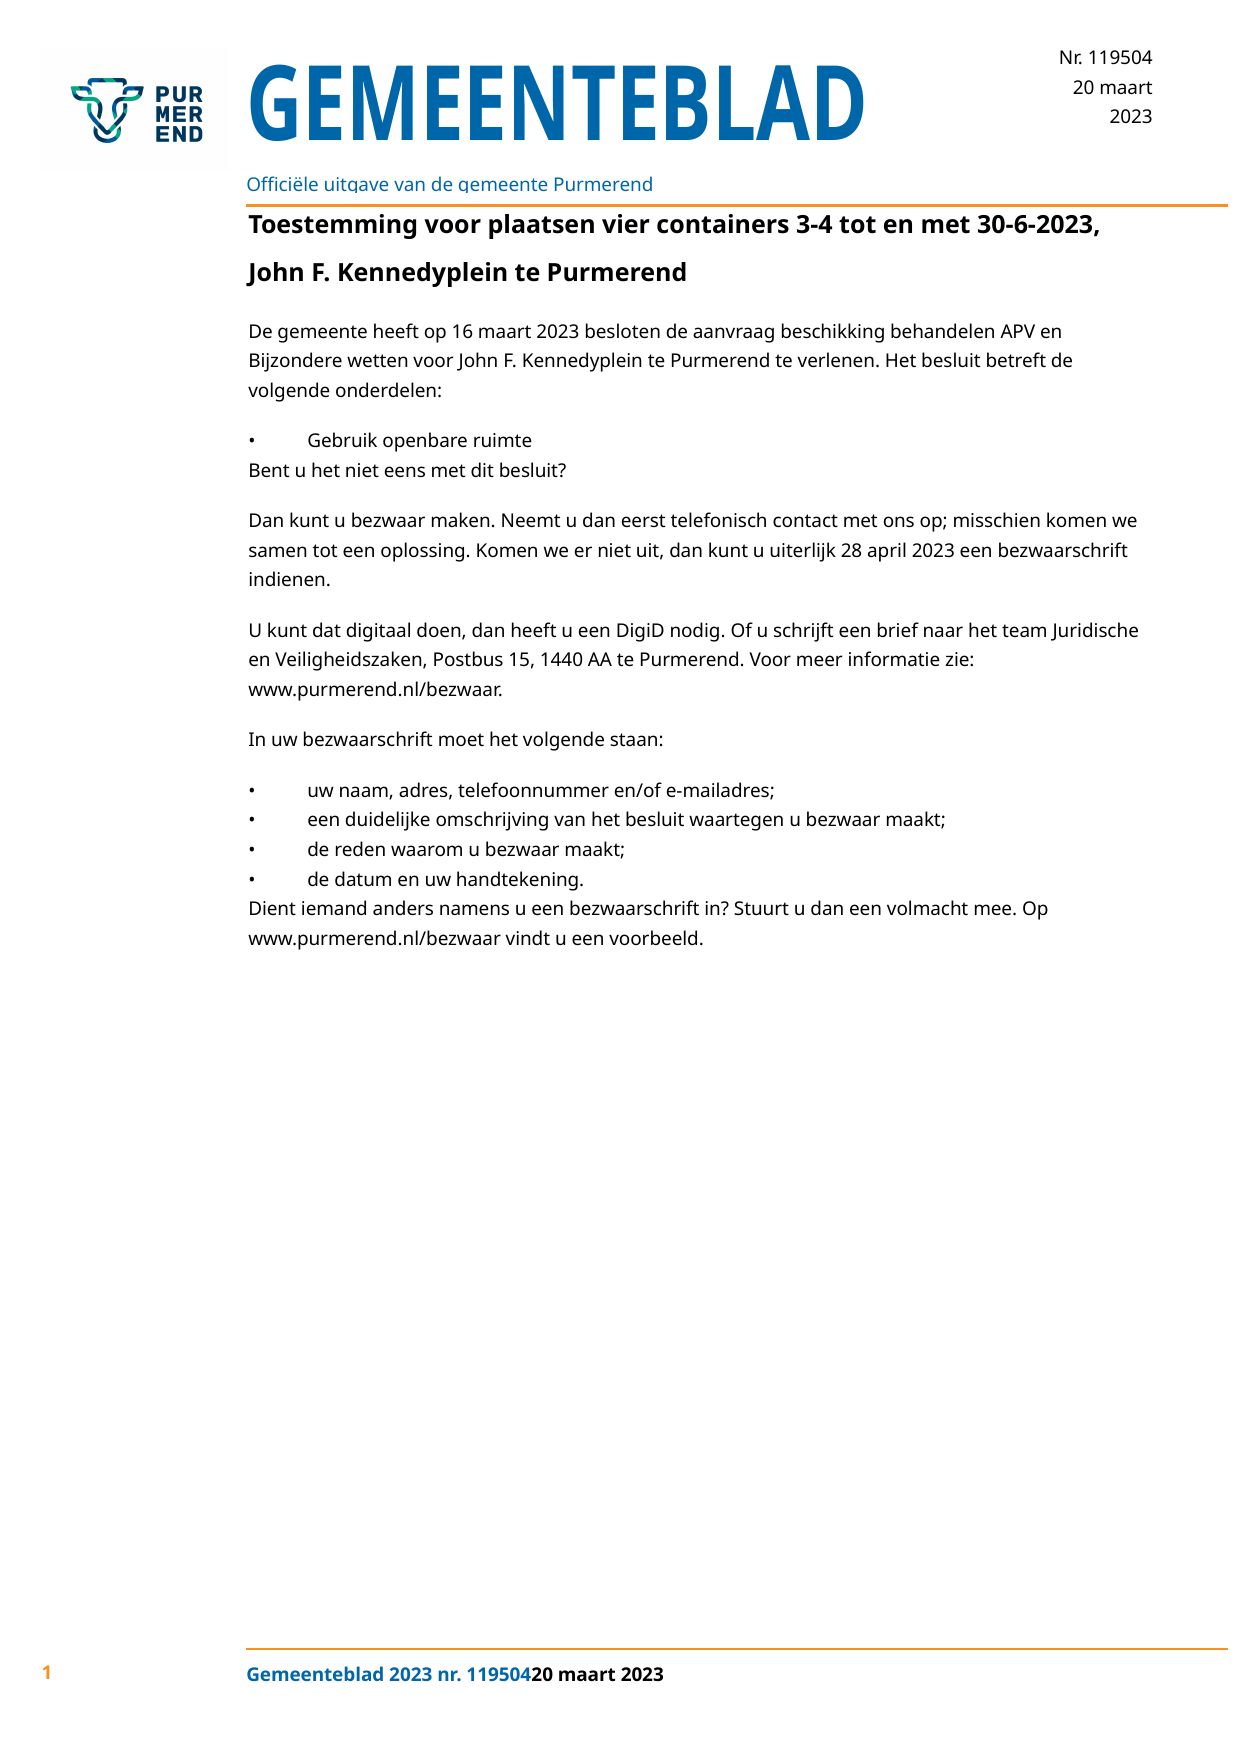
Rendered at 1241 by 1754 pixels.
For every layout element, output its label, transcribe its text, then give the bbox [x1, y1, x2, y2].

text In uw bezwaarschrift moet het volgende staan: [248, 727, 1152, 752]
text Dient iemand anders namens u een bezwaarschrift in? Stuurt u dan een volmacht mee. Op www.purmerend.nl/bezwaar vindt u een voorbeeld. [248, 895, 1152, 951]
text Bent u het niet eens met dit besluit? [248, 457, 1152, 483]
text De gemeente heeft op 16 maart 2023 besloten de aanvraag beschikking behandelen APV en Bijzondere wetten voor John F. Kennedyplein te Purmerend te verlenen. Het besluit betreft de volgende onderdelen: [248, 318, 1152, 403]
list de datum en uw handtekening. [248, 866, 1152, 892]
text Toestemming voor plaatsen vier containers 3-4 tot en met 30-6-2023, John F. Kennedyplein te Purmerend [248, 207, 1152, 288]
list een duidelijke omschrijving van het besluit waartegen u bezwaar maakt; [248, 807, 1152, 832]
list Gebruik openbare ruimte [248, 427, 1152, 453]
picture [41, 47, 231, 172]
text U kunt dat digitaal doen, dan heeft u een DigiD nodig. Of u schrijft een brief naar het team Juridische en Veiligheidszaken, Postbus 15, 1440 AA te Purmerend. Voor meer informatie zie: www.purmerend.nl/bezwaar. [248, 617, 1152, 702]
text Dan kunt u bezwaar maken. Neemt u dan eerst telefonisch contact met ons op; misschien komen we samen tot een oplossing. Komen we er niet uit, dan kunt u uiterlijk 28 april 2023 een bezwaarschrift indienen. [248, 507, 1152, 592]
list uw naam, adres, telefoonnummer en/of e-mailadres; [248, 777, 1152, 803]
list de reden waarom u bezwaar maakt; [248, 836, 1152, 862]
